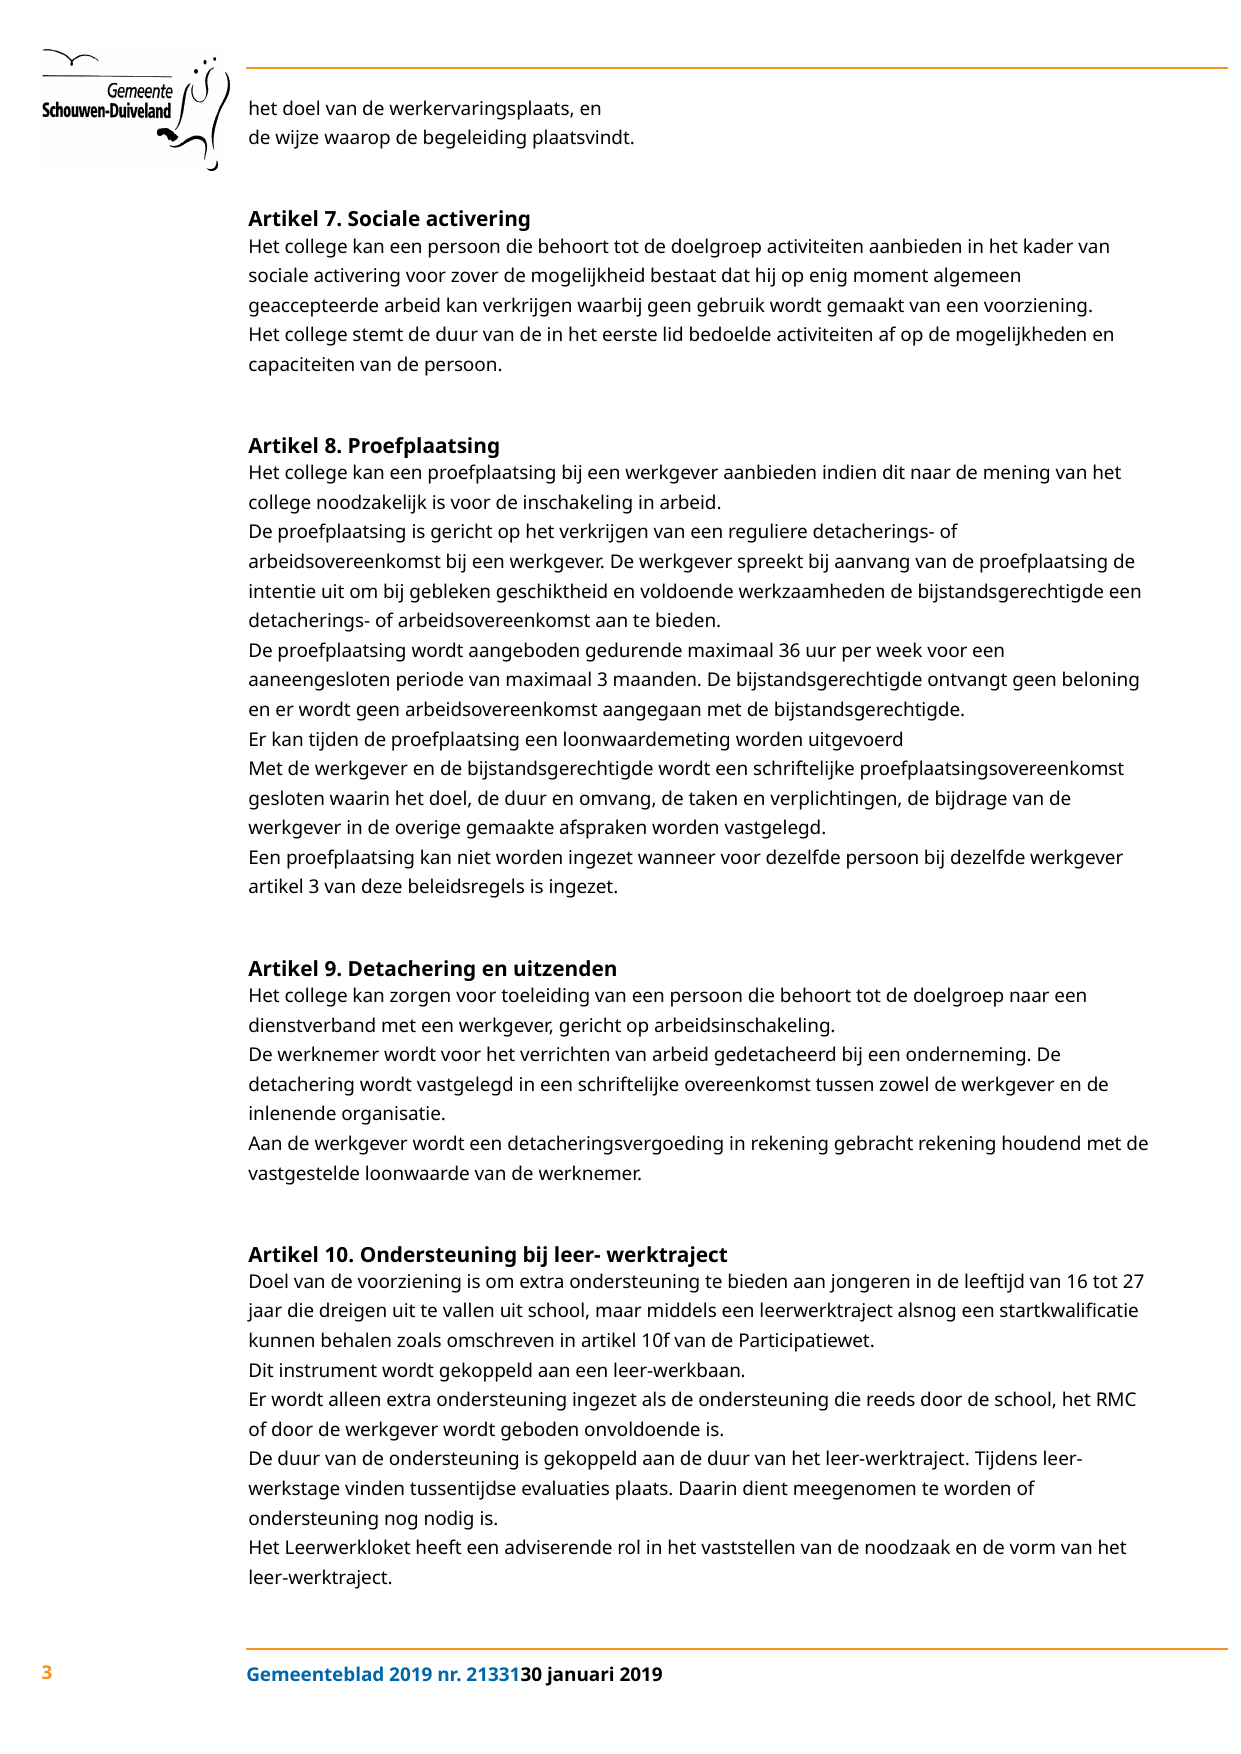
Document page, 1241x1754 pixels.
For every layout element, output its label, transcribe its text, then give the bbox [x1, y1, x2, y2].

text Er kan tijden de proefplaatsing een loonwaardemeting worden uitgevoerd [248, 726, 1152, 752]
text Dit instrument wordt gekoppeld aan een leer-werkbaan. [248, 1357, 1152, 1383]
text Doel van de voorziening is om extra ondersteuning te bieden aan jongeren in de leeftijd van 16 tot 27 jaar die dreigen uit te vallen uit school, maar middels een leerwerktraject alsnog een startkwalificatie kunnen behalen zoals omschreven in artikel 10f van de Participatiewet. [248, 1268, 1152, 1353]
text De proefplaatsing wordt aangeboden gedurende maximaal 36 uur per week voor een aaneengesloten periode van maximaal 3 maanden. De bijstandsgerechtigde ontvangt geen beloning en er wordt geen arbeidsovereenkomst aangegaan met de bijstandsgerechtigde. [248, 637, 1152, 722]
text Met de werkgever en de bijstandsgerechtigde wordt een schriftelijke proefplaatsingsovereenkomst gesloten waarin het doel, de duur en omvang, de taken en verplichtingen, de bijdrage van de werkgever in de overige gemaakte afspraken worden vastgelegd. [248, 755, 1152, 840]
text De werknemer wordt voor het verrichten van arbeid gedetacheerd bij een onderneming. De detachering wordt vastgelegd in een schriftelijke overeenkomst tussen zowel de werkgever en de inlenende organisatie. [248, 1041, 1152, 1126]
text Een proefplaatsing kan niet worden ingezet wanneer voor dezelfde persoon bij dezelfde werkgever artikel 3 van deze beleidsregels is ingezet. [248, 844, 1152, 899]
text Artikel 8. Proefplaatsing [248, 431, 1152, 459]
text de wijze waarop de begeleiding plaatsvindt. [248, 124, 1152, 150]
text Het college stemt de duur van de in het eerste lid bedoelde activiteiten af op de mogelijkheden en capaciteiten van de persoon. [248, 322, 1152, 377]
text het doel van de werkervaringsplaats, en [248, 95, 1152, 121]
text Artikel 10. Ondersteuning bij leer- werktraject [248, 1240, 1152, 1268]
text Artikel 9. Detachering en uitzenden [248, 954, 1152, 982]
text Het college kan een persoon die behoort tot de doelgroep activiteiten aanbieden in het kader van sociale activering voor zover de mogelijkheid bestaat dat hij op enig moment algemeen geaccepteerde arbeid kan verkrijgen waarbij geen gebruik wordt gemaakt van een voorziening. [248, 233, 1152, 318]
text Het college kan zorgen voor toeleiding van een persoon die behoort tot de doelgroep naar een dienstverband met een werkgever, gericht op arbeidsinschakeling. [248, 982, 1152, 1037]
text De duur van de ondersteuning is gekoppeld aan de duur van het leer-werktraject. Tijdens leer-werkstage vinden tussentijdse evaluaties plaats. Daarin dient meegenomen te worden of ondersteuning nog nodig is. [248, 1446, 1152, 1531]
text Het college kan een proefplaatsing bij een werkgever aanbieden indien dit naar de mening van het college noodzakelijk is voor de inschakeling in arbeid. [248, 459, 1152, 515]
text Er wordt alleen extra ondersteuning ingezet als de ondersteuning die reeds door de school, het RMC of door de werkgever wordt geboden onvoldoende is. [248, 1386, 1152, 1442]
text Artikel 7. Sociale activering [248, 204, 1152, 233]
text Aan de werkgever wordt een detacheringsvergoeding in rekening gebracht rekening houdend met de vastgestelde loonwaarde van de werknemer. [248, 1130, 1152, 1185]
text De proefplaatsing is gericht op het verkrijgen van een reguliere detacherings- of arbeidsovereenkomst bij een werkgever. De werkgever spreekt bij aanvang van de proefplaatsing de intentie uit om bij gebleken geschiktheid en voldoende werkzaamheden de bijstandsgerechtigde een detacherings- of arbeidsovereenkomst aan te bieden. [248, 519, 1152, 633]
text Het Leerwerkloket heeft een adviserende rol in het vaststellen van de noodzaak en de vorm van het leer-werktraject. [248, 1534, 1152, 1590]
picture [41, 47, 231, 172]
